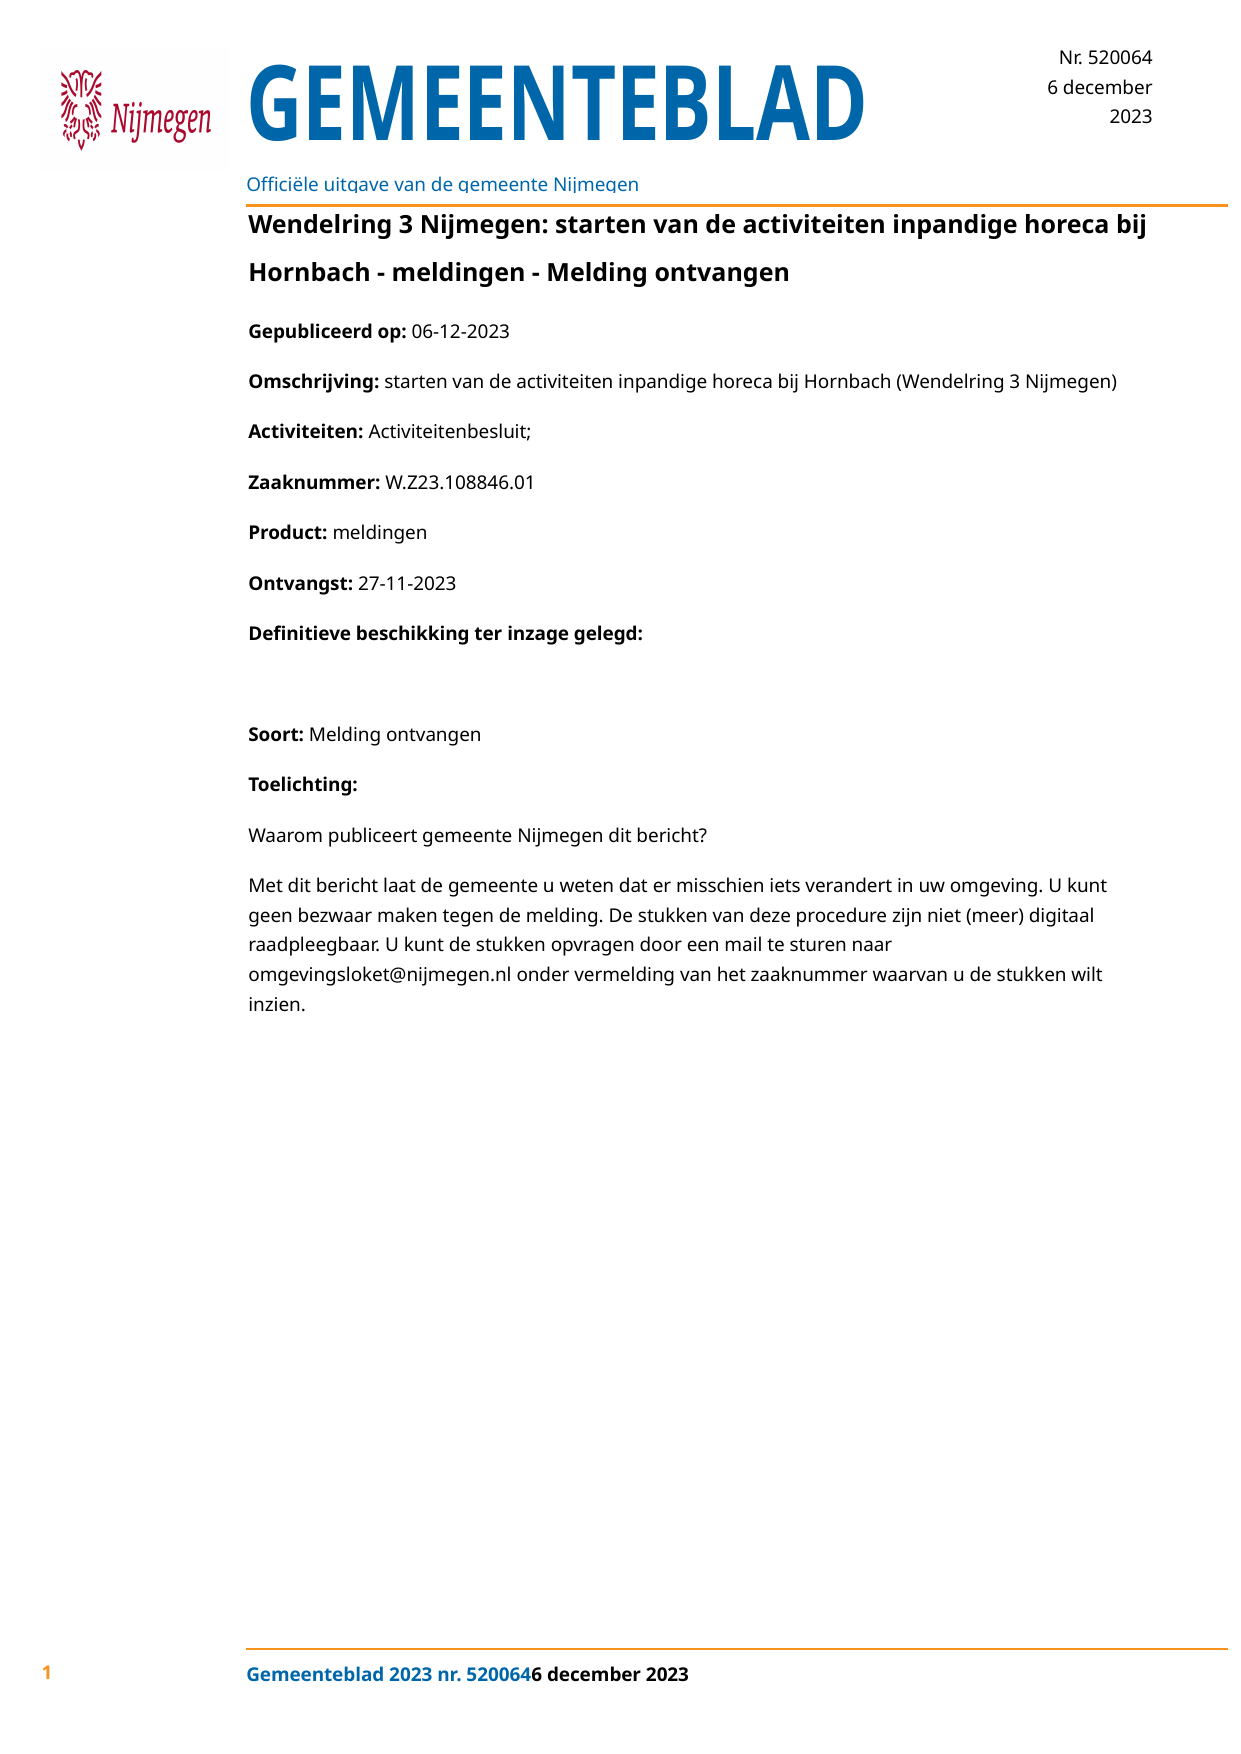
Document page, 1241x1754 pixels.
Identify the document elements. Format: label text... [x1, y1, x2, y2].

text Waarom publiceert gemeente Nijmegen dit bericht? [248, 822, 1152, 848]
text Toelichting: [248, 772, 1152, 797]
text Met dit bericht laat de gemeente u weten dat er misschien iets verandert in uw omgeving. U kunt geen bezwaar maken tegen de melding. De stukken van deze procedure zijn niet (meer) digitaal raadpleegbaar. U kunt de stukken opvragen door een mail te sturen naar omgevingsloket@nijmegen.nl onder vermelding van het zaaknummer waarvan u de stukken wilt inzien. [248, 872, 1152, 1017]
text Activiteiten: Activiteitenbesluit; [248, 419, 1152, 444]
text Zaaknummer: W.Z23.108846.01 [248, 469, 1152, 495]
text Gepubliceerd op: 06-12-2023 [248, 318, 1152, 344]
picture [41, 47, 231, 172]
text Ontvangst: 27-11-2023 [248, 570, 1152, 596]
text Omschrijving: starten van de activiteiten inpandige horeca bij Hornbach (Wendelring 3 Nijmegen) [248, 368, 1152, 394]
text Definitieve beschikking ter inzage gelegd: [248, 620, 1152, 646]
text Product: meldingen [248, 519, 1152, 545]
text Wendelring 3 Nijmegen: starten van de activiteiten inpandige horeca bij Hornbach - meldingen - Melding ontvangen [248, 207, 1152, 288]
text Soort: Melding ontvangen [248, 721, 1152, 747]
